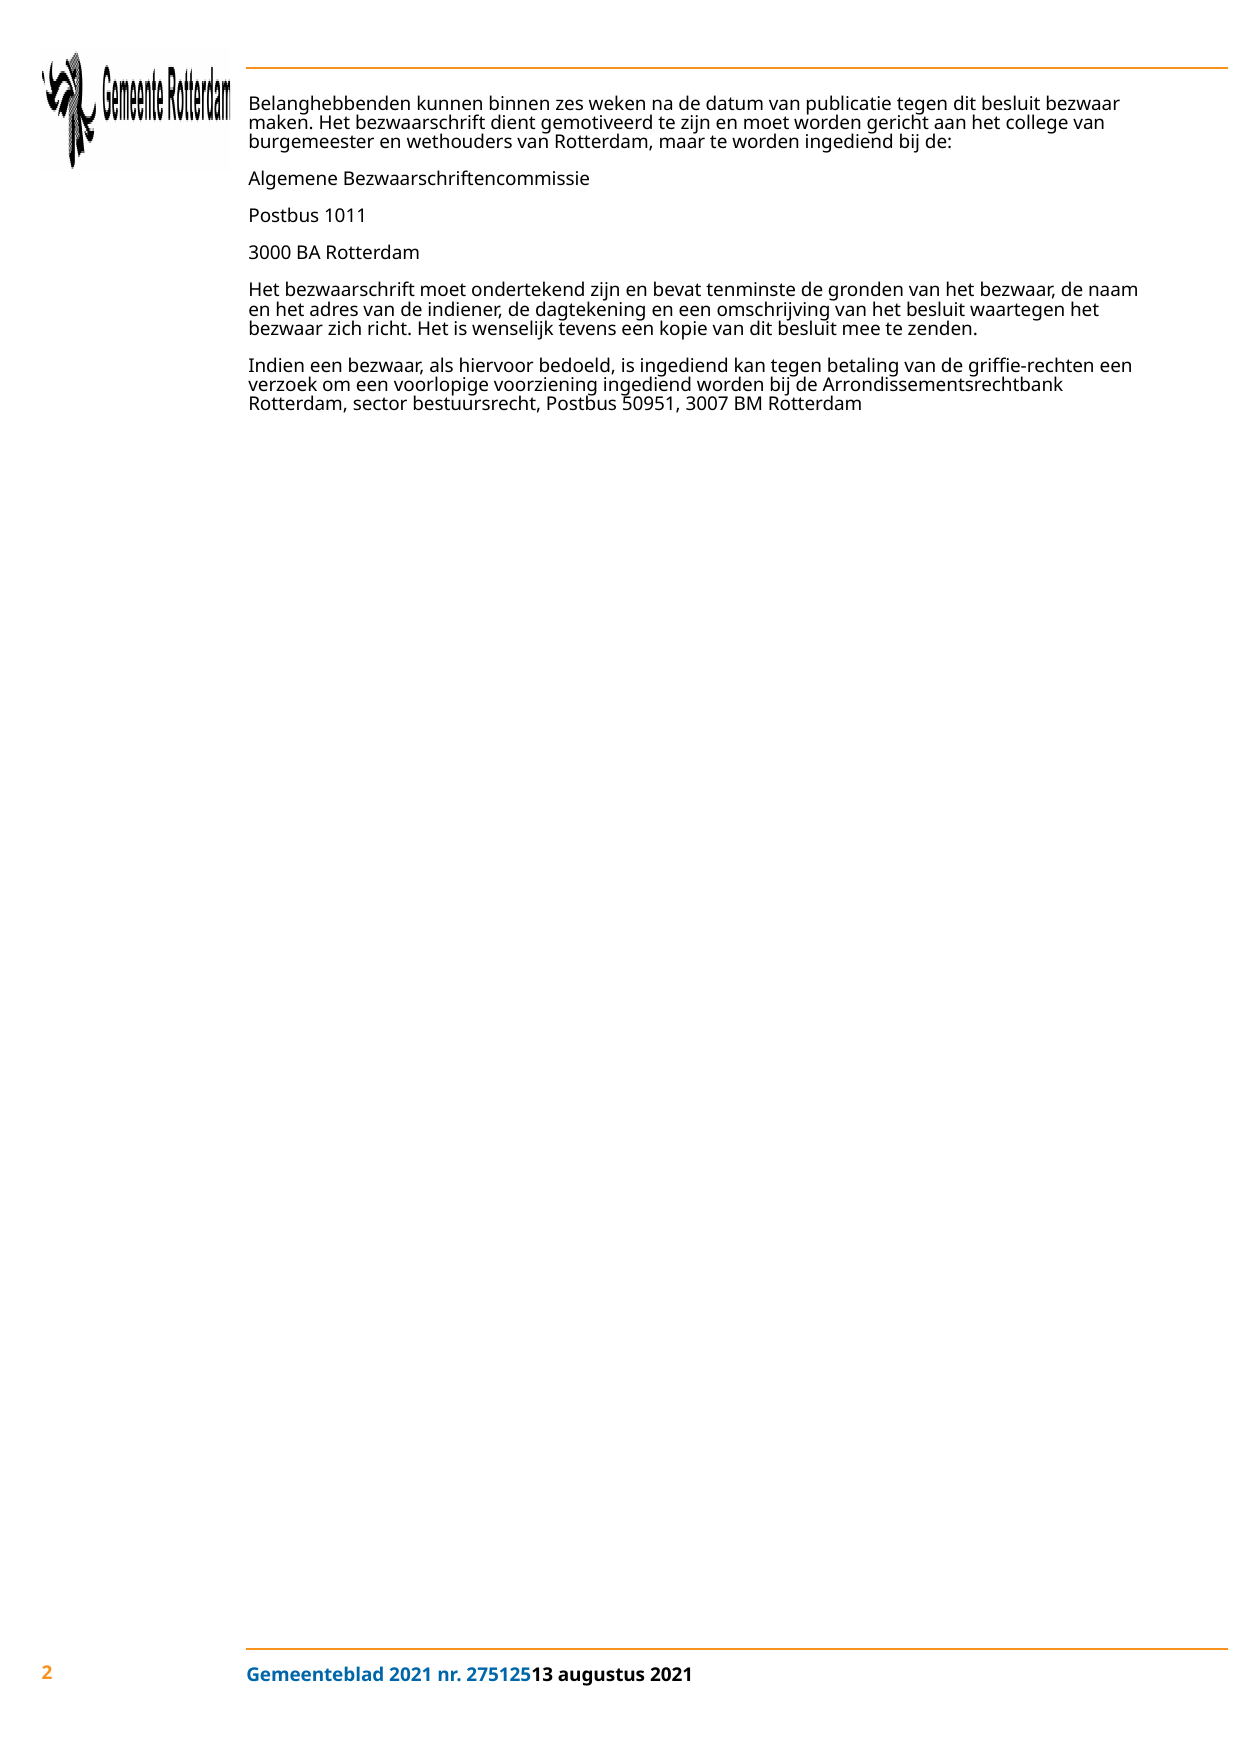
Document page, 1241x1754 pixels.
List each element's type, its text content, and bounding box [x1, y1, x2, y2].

text Indien een bezwaar, als hiervoor bedoeld, is ingediend kan tegen betaling van de griffie-rechten een verzoek om een voorlopige voorziening ingediend worden bij de Arrondissementsrechtbank Rotterdam, sector bestuursrecht, Postbus 50951, 3007 BM Rotterdam [248, 357, 1152, 415]
text Het bezwaarschrift moet ondertekend zijn en bevat tenminste de gronden van het bezwaar, de naam en het adres van de indiener, de dagtekening en een omschrijving van het besluit waartegen het bezwaar zich richt. Het is wenselijk tevens een kopie van dit besluit mee te zenden. [248, 281, 1152, 339]
text 3000 BA Rotterdam [248, 244, 1152, 264]
text Belanghebbenden kunnen binnen zes weken na de datum van publicatie tegen dit besluit bezwaar maken. Het bezwaarschrift dient gemotiveerd te zijn en moet worden gericht aan het college van burgemeester en wethouders van Rotterdam, maar te worden ingediend bij de: [248, 95, 1152, 153]
picture [41, 47, 231, 172]
text Algemene Bezwaarschriftencommissie [248, 170, 1152, 190]
text Postbus 1011 [248, 207, 1152, 227]
